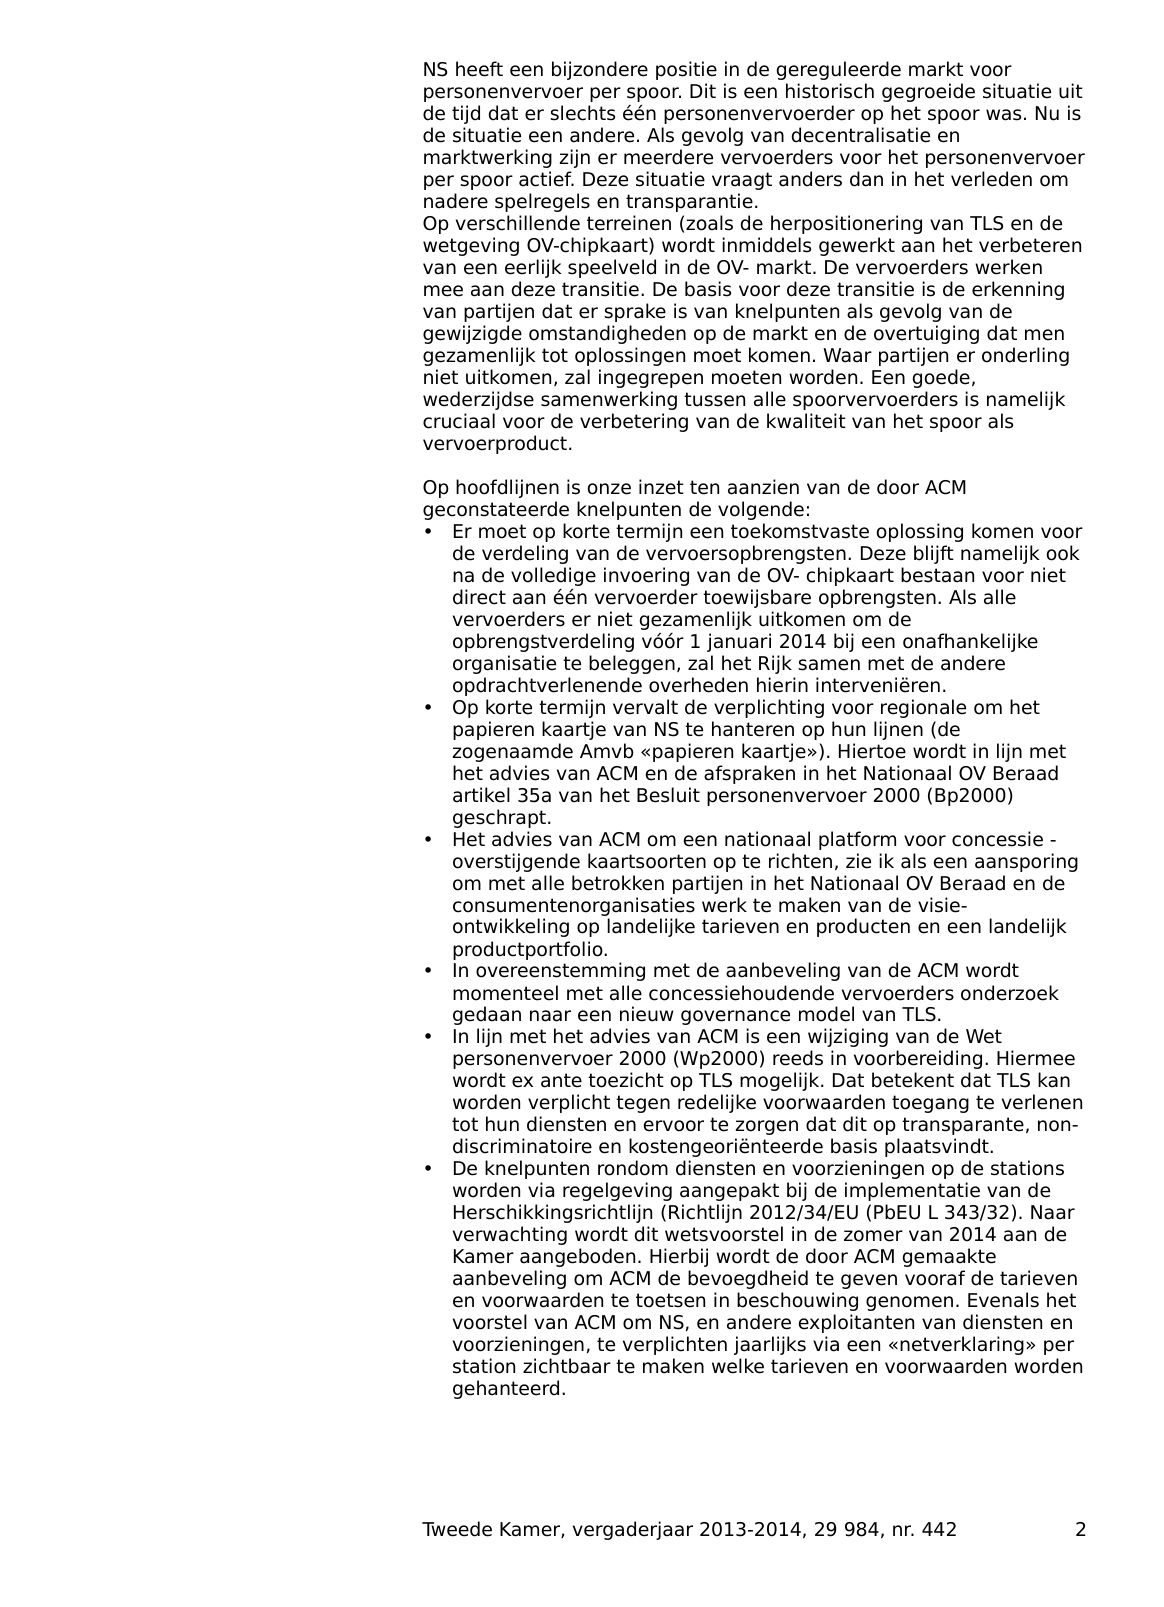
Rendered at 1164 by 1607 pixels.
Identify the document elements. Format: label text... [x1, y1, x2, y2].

text • In lijn met het advies van ACM is een wijziging van de Wet personenvervoer 2000 (Wp2000) reeds in voorbereiding. Hiermee wordt ex ante toezicht op TLS mogelijk. Dat betekent dat TLS kan worden verplicht tegen redelijke voorwaarden toegang te verlenen tot hun diensten en ervoor te zorgen dat dit op transparante, non-discriminatoire en kostengeoriënteerde basis plaatsvindt. [422, 1026, 1087, 1158]
text Op hoofdlijnen is onze inzet ten aanzien van de door ACM geconstateerde knelpunten de volgende: [422, 477, 1087, 521]
text • In overeenstemming met de aanbeveling van de ACM wordt momenteel met alle concessiehoudende vervoerders onderzoek gedaan naar een nieuw governance model van TLS. [422, 960, 1087, 1026]
text • Het advies van ACM om een nationaal platform voor concessie -overstijgende kaartsoorten op te richten, zie ik als een aansporing om met alle betrokken partijen in het Nationaal OV Beraad en de consumentenorganisaties werk te maken van de visie- ontwikkeling op landelijke tarieven en producten en een landelijk productportfolio. [422, 828, 1087, 960]
text • Er moet op korte termijn een toekomstvaste oplossing komen voor de verdeling van de vervoersopbrengsten. Deze blijft namelijk ook na de volledige invoering van de OV- chipkaart bestaan voor niet direct aan één vervoerder toewijsbare opbrengsten. Als alle vervoerders er niet gezamenlijk uitkomen om de opbrengstverdeling vóór 1 januari 2014 bij een onafhankelijke organisatie te beleggen, zal het Rijk samen met de andere opdrachtverlenende overheden hierin interveniëren. [422, 521, 1087, 697]
text • De knelpunten rondom diensten en voorzieningen op de stations worden via regelgeving aangepakt bij de implementatie van de Herschikkingsrichtlijn (Richtlijn 2012/34/EU (PbEU L 343/32). Naar verwachting wordt dit wetsvoorstel in de zomer van 2014 aan de Kamer aangeboden. Hierbij wordt de door ACM gemaakte aanbeveling om ACM de bevoegdheid te geven vooraf de tarieven en voorwaarden te toetsen in beschouwing genomen. Evenals het voorstel van ACM om NS, en andere exploitanten van diensten en voorzieningen, te verplichten jaarlijks via een «netverklaring» per station zichtbaar te maken welke tarieven en voorwaarden worden gehanteerd. [422, 1158, 1087, 1400]
text Op verschillende terreinen (zoals de herpositionering van TLS en de wetgeving OV-chipkaart) wordt inmiddels gewerkt aan het verbeteren van een eerlijk speelveld in de OV- markt. De vervoerders werken mee aan deze transitie. De basis voor deze transitie is de erkenning van partijen dat er sprake is van knelpunten als gevolg van de gewijzigde omstandigheden op de markt en de overtuiging dat men gezamenlijk tot oplossingen moet komen. Waar partijen er onderling niet uitkomen, zal ingegrepen moeten worden. Een goede, wederzijdse samenwerking tussen alle spoorvervoerders is namelijk cruciaal voor de verbetering van de kwaliteit van het spoor als vervoerproduct. [422, 213, 1087, 455]
text NS heeft een bijzondere positie in de gereguleerde markt voor personenvervoer per spoor. Dit is een historisch gegroeide situatie uit de tijd dat er slechts één personenvervoerder op het spoor was. Nu is de situatie een andere. Als gevolg van decentralisatie en marktwerking zijn er meerdere vervoerders voor het personenvervoer per spoor actief. Deze situatie vraagt anders dan in het verleden om nadere spelregels en transparantie. [422, 59, 1087, 213]
text • Op korte termijn vervalt de verplichting voor regionale om het papieren kaartje van NS te hanteren op hun lijnen (de zogenaamde Amvb «papieren kaartje»). Hiertoe wordt in lijn met het advies van ACM en de afspraken in het Nationaal OV Beraad artikel 35a van het Besluit personenvervoer 2000 (Bp2000) geschrapt. [422, 697, 1087, 828]
